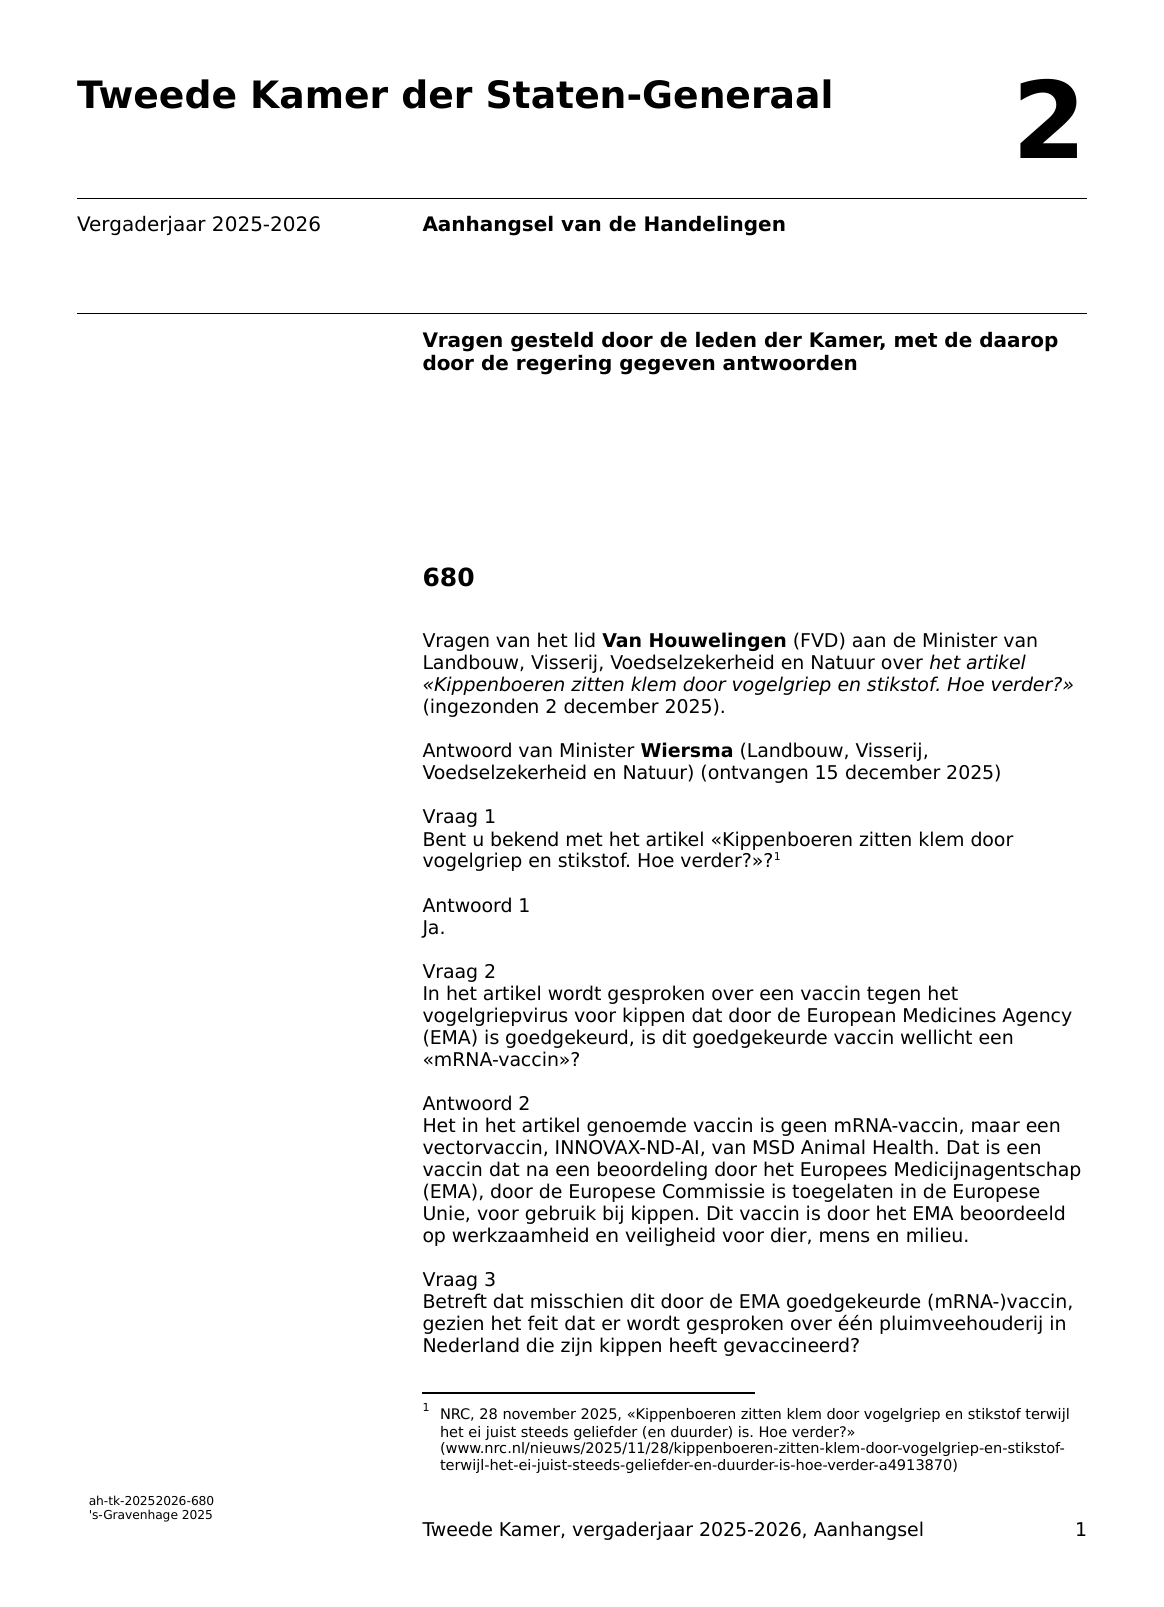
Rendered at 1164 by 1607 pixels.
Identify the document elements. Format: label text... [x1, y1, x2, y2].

table_header Tweede Kamer der Staten-Generaal [77, 59, 886, 198]
text Vraag 2 [422, 961, 1087, 983]
text Ja. [422, 917, 1087, 938]
text Vraag 3 [422, 1269, 1087, 1291]
text Bent u bekend met het artikel «Kippenboeren zitten klem door vogelgriep en stikstof. Hoe verder?»? [422, 828, 1087, 872]
text 's-Gravenhage 2025 [88, 1508, 323, 1522]
table_cell Vragen gesteld door de leden der Kamer, met de daarop door de regering gegeven antwoorden [422, 314, 1087, 375]
table_cell Vergaderjaar 2025-2026 [77, 199, 422, 313]
text Antwoord van Minister Wiersma (Landbouw, Visserij, Voedselzekerheid en Natuur) (ontvangen 15 december 2025) [422, 740, 1087, 784]
text Het in het artikel genoemde vaccin is geen mRNA-vaccin, maar een vectorvaccin, INNOVAX-ND-AI, van MSD Animal Health. Dat is een vaccin dat na een beoordeling door het Europees Medicijnagentschap (EMA), door de Europese Commissie is toegelaten in de Europese Unie, voor gebruik bij kippen. Dit vaccin is door het EMA beoordeeld op werkzaamheid en veiligheid voor dier, mens en milieu. [422, 1115, 1087, 1247]
text Betreft dat misschien dit door de EMA goedgekeurde (mRNA-)vaccin, gezien het feit dat er wordt gesproken over één pluimveehouderij in Nederland die zijn kippen heeft gevaccineerd? [422, 1291, 1087, 1357]
text NRC, 28 november 2025, «Kippenboeren zitten klem door vogelgriep en stikstof terwijl het ei juist steeds geliefder (en duurder) is. Hoe verder?» (www.nrc.nl/nieuws/2025/11/28/kippenboeren-zitten-klem-door-vogelgriep-en-stikstof-terwijl-het-ei-juist-steeds-geliefder-en-duurder-is-hoe-verder-a4913870) [422, 1402, 1087, 1474]
text ah-tk-20252026-680 [88, 1494, 323, 1508]
text 680 [422, 563, 1087, 592]
text Antwoord 1 [422, 894, 1087, 917]
text Vragen van het lid Van Houwelingen (FVD) aan de Minister van Landbouw, Visserij, Voedselzekerheid en Natuur over het artikel «Kippenboeren zitten klem door vogelgriep en stikstof. Hoe verder?» (ingezonden 2 december 2025). [422, 630, 1087, 718]
text Antwoord 2 [422, 1093, 1087, 1115]
text In het artikel wordt gesproken over een vaccin tegen het vogelgriepvirus voor kippen dat door de European Medicines Agency (EMA) is goedgekeurd, is dit goedgekeurde vaccin wellicht een «mRNA-vaccin»? [422, 983, 1087, 1071]
text Vraag 1 [422, 806, 1087, 828]
table_header 2 [886, 59, 1087, 198]
table_cell Aanhangsel van de Handelingen [422, 199, 1087, 313]
table_cell [77, 314, 422, 375]
